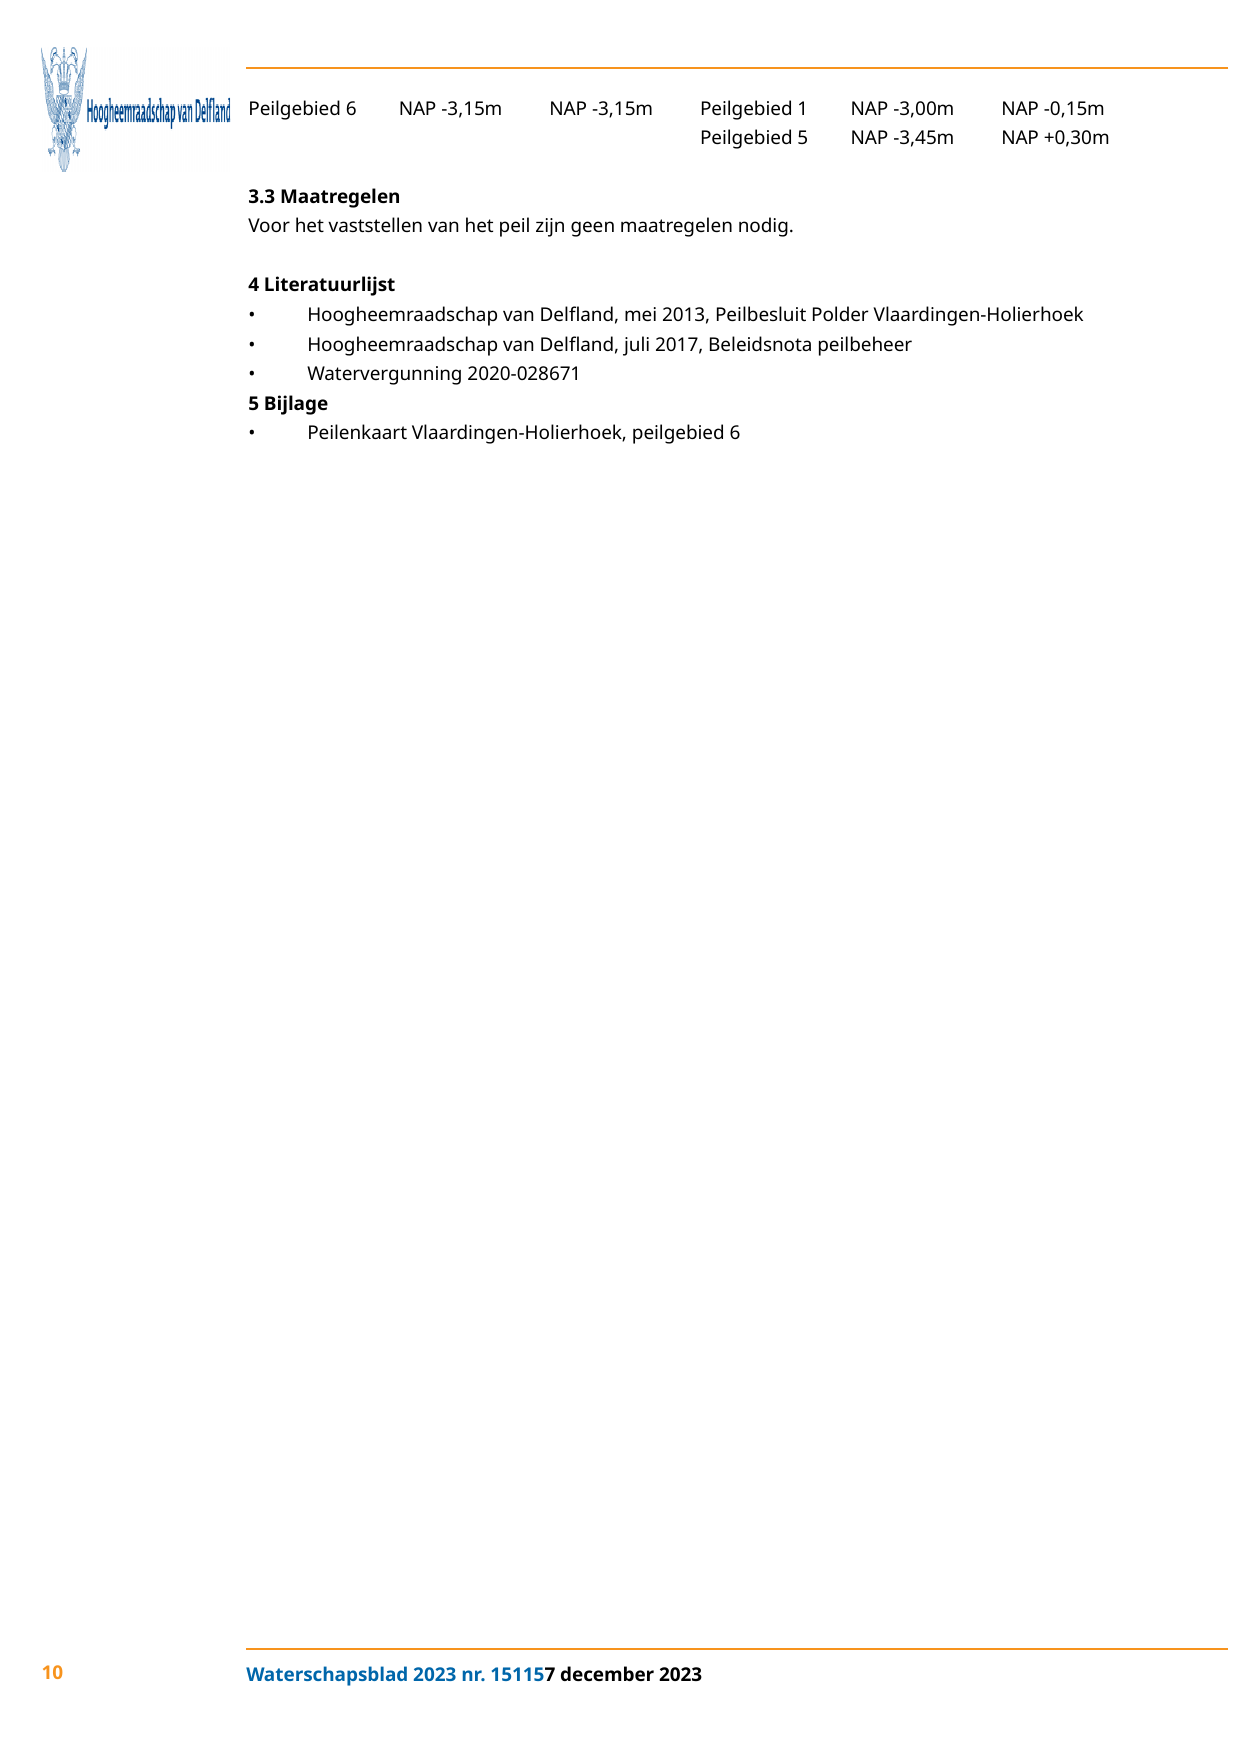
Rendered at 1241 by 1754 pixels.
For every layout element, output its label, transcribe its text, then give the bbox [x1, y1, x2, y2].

table_cell Peilgebied 6 [248, 95, 398, 150]
text 4 Literatuurlijst [248, 272, 1152, 297]
table_cell NAP -0,15m NAP +0,30m [1001, 95, 1152, 150]
table_cell NAP -3,15m [549, 95, 700, 150]
text 5 Bijlage [248, 390, 1152, 416]
table_cell Peilgebied 1 Peilgebied 5 [700, 95, 850, 150]
list Peilenkaart Vlaardingen-Holierhoek, peilgebied 6 [248, 419, 1152, 445]
list Hoogheemraadschap van Delfland, juli 2017, Beleidsnota peilbeheer [248, 331, 1152, 357]
table_cell NAP -3,00m NAP -3,45m [850, 95, 1001, 150]
text Voor het vaststellen van het peil zijn geen maatregelen nodig. [248, 212, 1152, 238]
text 3.3 Maatregelen [248, 183, 1152, 209]
table_cell NAP -3,15m [399, 95, 549, 150]
picture [41, 47, 231, 172]
list Hoogheemraadschap van Delfland, mei 2013, Peilbesluit Polder Vlaardingen-Holierhoek [248, 301, 1152, 327]
list Watervergunning 2020-028671 [248, 360, 1152, 386]
